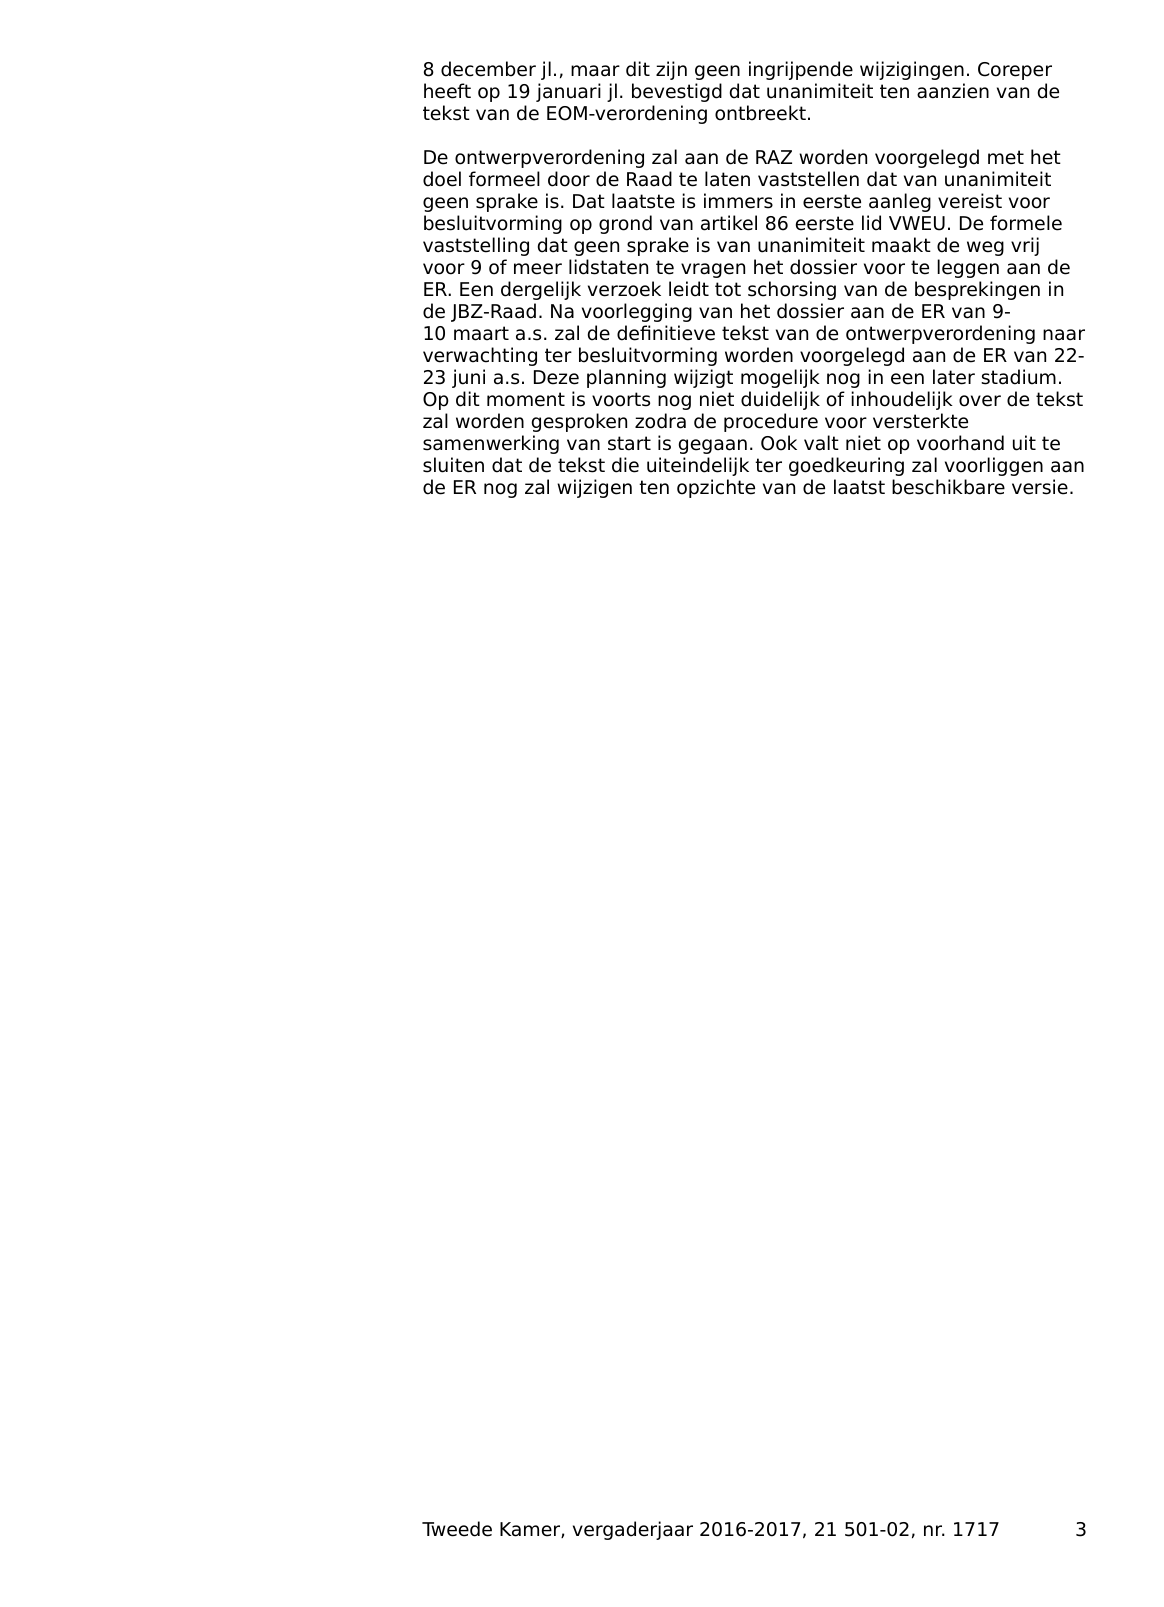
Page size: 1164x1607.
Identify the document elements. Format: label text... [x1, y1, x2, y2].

text De ontwerpverordening zal aan de RAZ worden voorgelegd met het doel formeel door de Raad te laten vaststellen dat van unanimiteit geen sprake is. Dat laatste is immers in eerste aanleg vereist voor besluitvorming op grond van artikel 86 eerste lid VWEU. De formele vaststelling dat geen sprake is van unanimiteit maakt de weg vrij voor 9 of meer lidstaten te vragen het dossier voor te leggen aan de ER. Een dergelijk verzoek leidt tot schorsing van de besprekingen in de JBZ-Raad. Na voorlegging van het dossier aan de ER van 9-10 maart a.s. zal de definitieve tekst van de ontwerpverordening naar verwachting ter besluitvorming worden voorgelegd aan de ER van 22-23 juni a.s. Deze planning wijzigt mogelijk nog in een later stadium. Op dit moment is voorts nog niet duidelijk of inhoudelijk over de tekst zal worden gesproken zodra de procedure voor versterkte samenwerking van start is gegaan. Ook valt niet op voorhand uit te sluiten dat de tekst die uiteindelijk ter goedkeuring zal voorliggen aan de ER nog zal wijzigen ten opzichte van de laatst beschikbare versie. [422, 147, 1087, 499]
text 8 december jl., maar dit zijn geen ingrijpende wijzigingen. Coreper heeft op 19 januari jl. bevestigd dat unanimiteit ten aanzien van de tekst van de EOM-verordening ontbreekt. [422, 59, 1087, 125]
